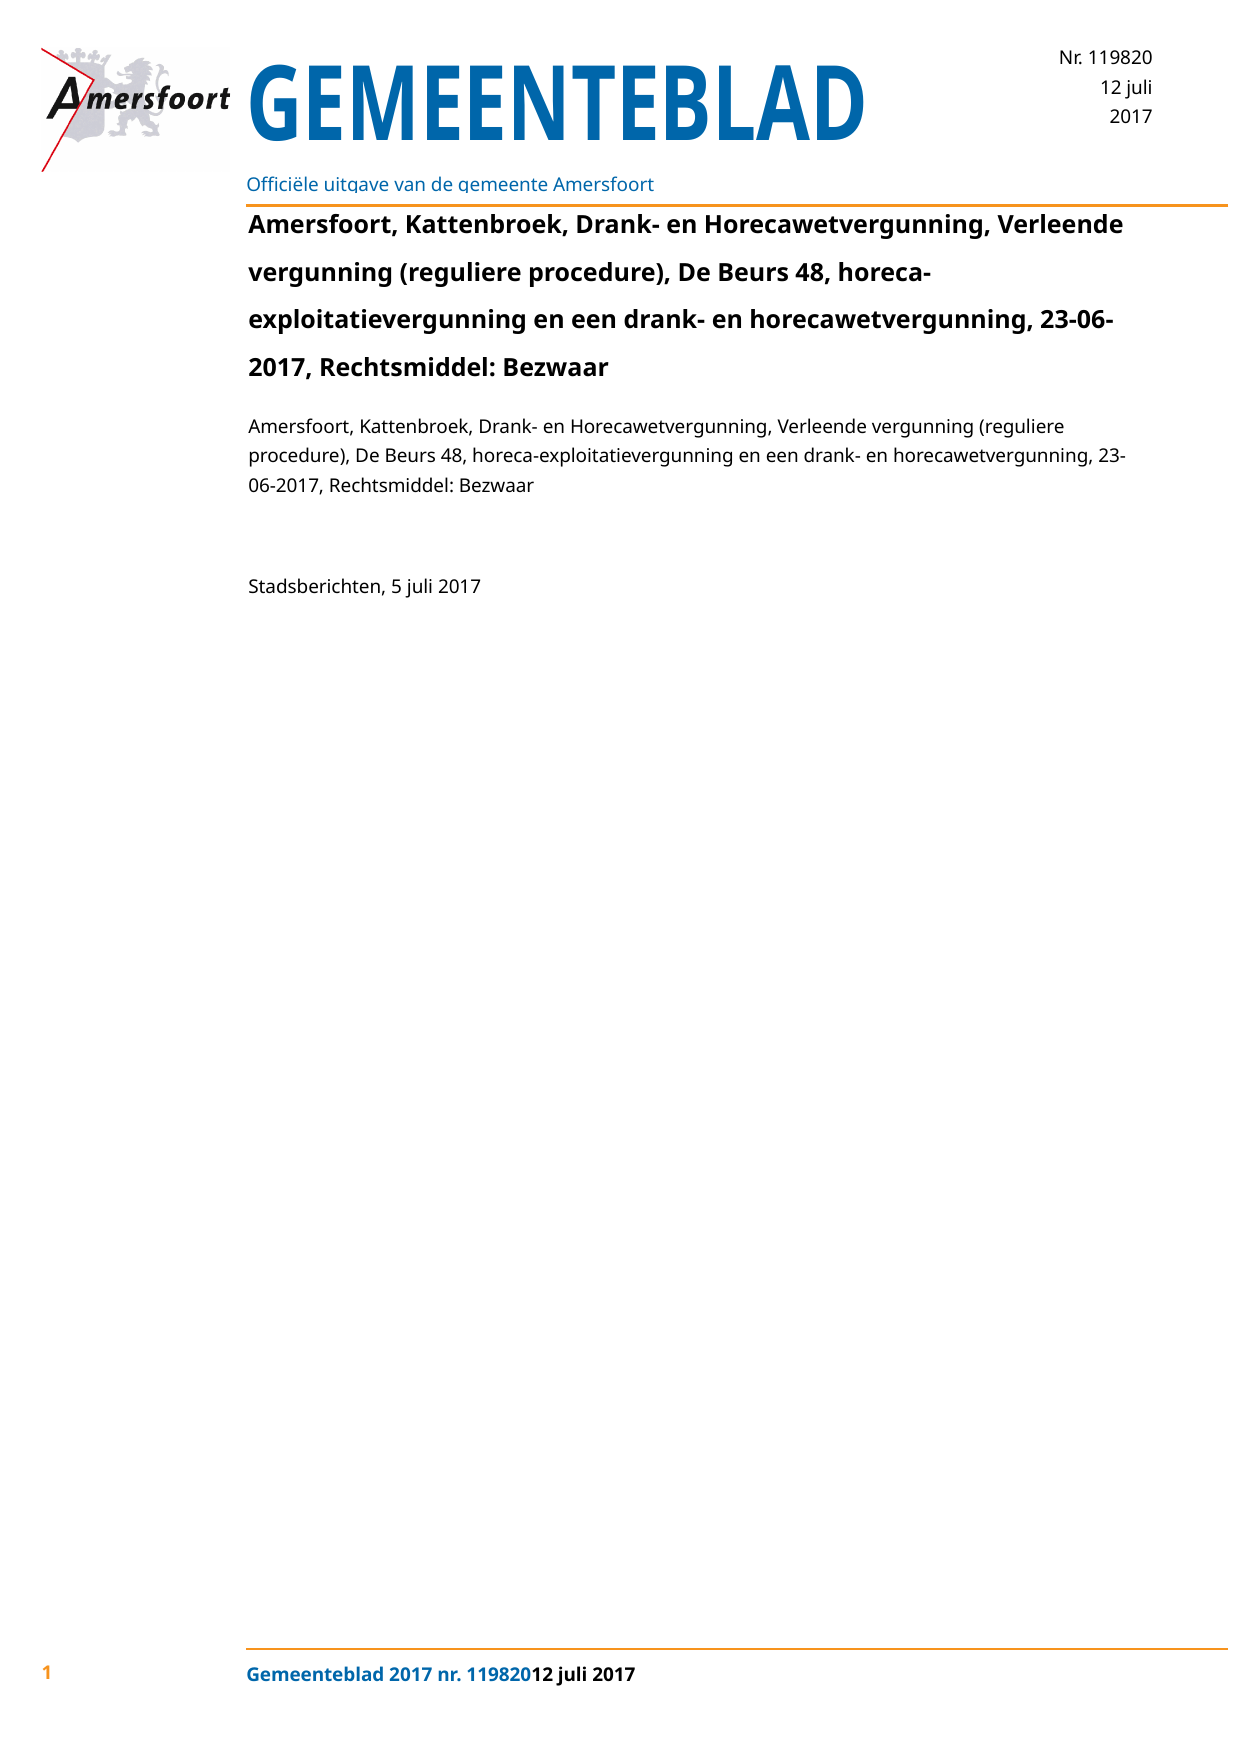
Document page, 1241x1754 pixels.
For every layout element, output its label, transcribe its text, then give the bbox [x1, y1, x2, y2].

picture [41, 47, 231, 172]
text Amersfoort, Kattenbroek, Drank- en Horecawetvergunning, Verleende vergunning (reguliere procedure), De Beurs 48, horeca-exploitatievergunning en een drank- en horecawetvergunning, 23-06-2017, Rechtsmiddel: Bezwaar [248, 207, 1152, 384]
text Amersfoort, Kattenbroek, Drank- en Horecawetvergunning, Verleende vergunning (reguliere procedure), De Beurs 48, horeca-exploitatievergunning en een drank- en horecawetvergunning, 23-06-2017, Rechtsmiddel: Bezwaar [248, 413, 1152, 498]
text Stadsberichten, 5 juli 2017 [248, 573, 1152, 599]
